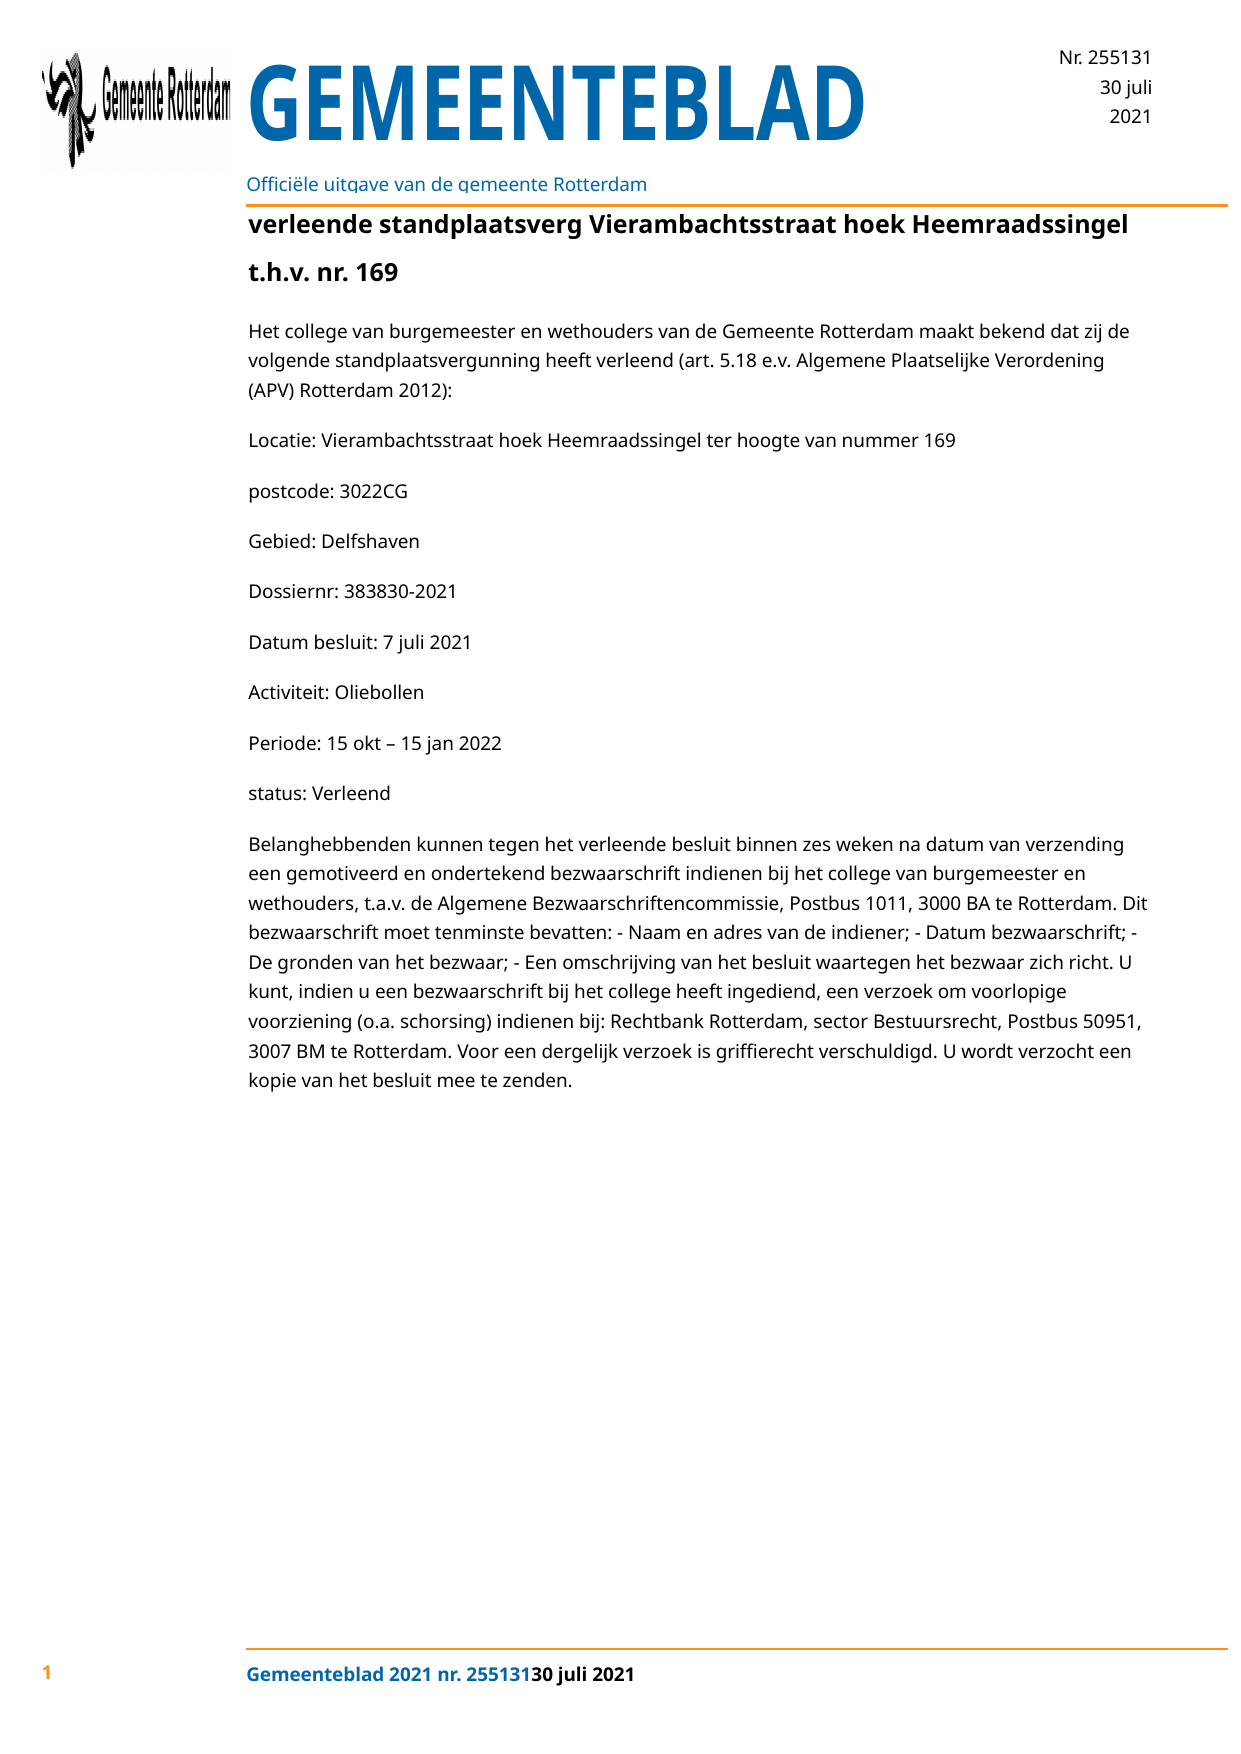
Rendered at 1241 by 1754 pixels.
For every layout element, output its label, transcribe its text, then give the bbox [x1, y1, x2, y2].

text Gebied: Delfshaven [248, 528, 1152, 554]
text Activiteit: Oliebollen [248, 679, 1152, 705]
text verleende standplaatsverg Vierambachtsstraat hoek Heemraadssingel t.h.v. nr. 169 [248, 207, 1152, 288]
text Het college van burgemeester en wethouders van de Gemeente Rotterdam maakt bekend dat zij de volgende standplaatsvergunning heeft verleend (art. 5.18 e.v. Algemene Plaatselijke Verordening (APV) Rotterdam 2012): [248, 318, 1152, 403]
text Datum besluit: 7 juli 2021 [248, 629, 1152, 655]
text Belanghebbenden kunnen tegen het verleende besluit binnen zes weken na datum van verzending een gemotiveerd en ondertekend bezwaarschrift indienen bij het college van burgemeester en wethouders, t.a.v. de Algemene Bezwaarschriftencommissie, Postbus 1011, 3000 BA te Rotterdam. Dit bezwaarschrift moet tenminste bevatten: - Naam en adres van de indiener; - Datum bezwaarschrift; - De gronden van het bezwaar; - Een omschrijving van het besluit waartegen het bezwaar zich richt. U kunt, indien u een bezwaarschrift bij het college heeft ingediend, een verzoek om voorlopige voorziening (o.a. schorsing) indienen bij: Rechtbank Rotterdam, sector Bestuursrecht, Postbus 50951, 3007 BM te Rotterdam. Voor een dergelijk verzoek is griffierecht verschuldigd. U wordt verzocht een kopie van het besluit mee te zenden. [248, 831, 1152, 1093]
text Locatie: Vierambachtsstraat hoek Heemraadssingel ter hoogte van nummer 169 [248, 427, 1152, 453]
picture [41, 47, 231, 172]
text Dossiernr: 383830-2021 [248, 579, 1152, 604]
text status: Verleend [248, 780, 1152, 806]
text Periode: 15 okt – 15 jan 2022 [248, 730, 1152, 756]
text postcode: 3022CG [248, 478, 1152, 504]
